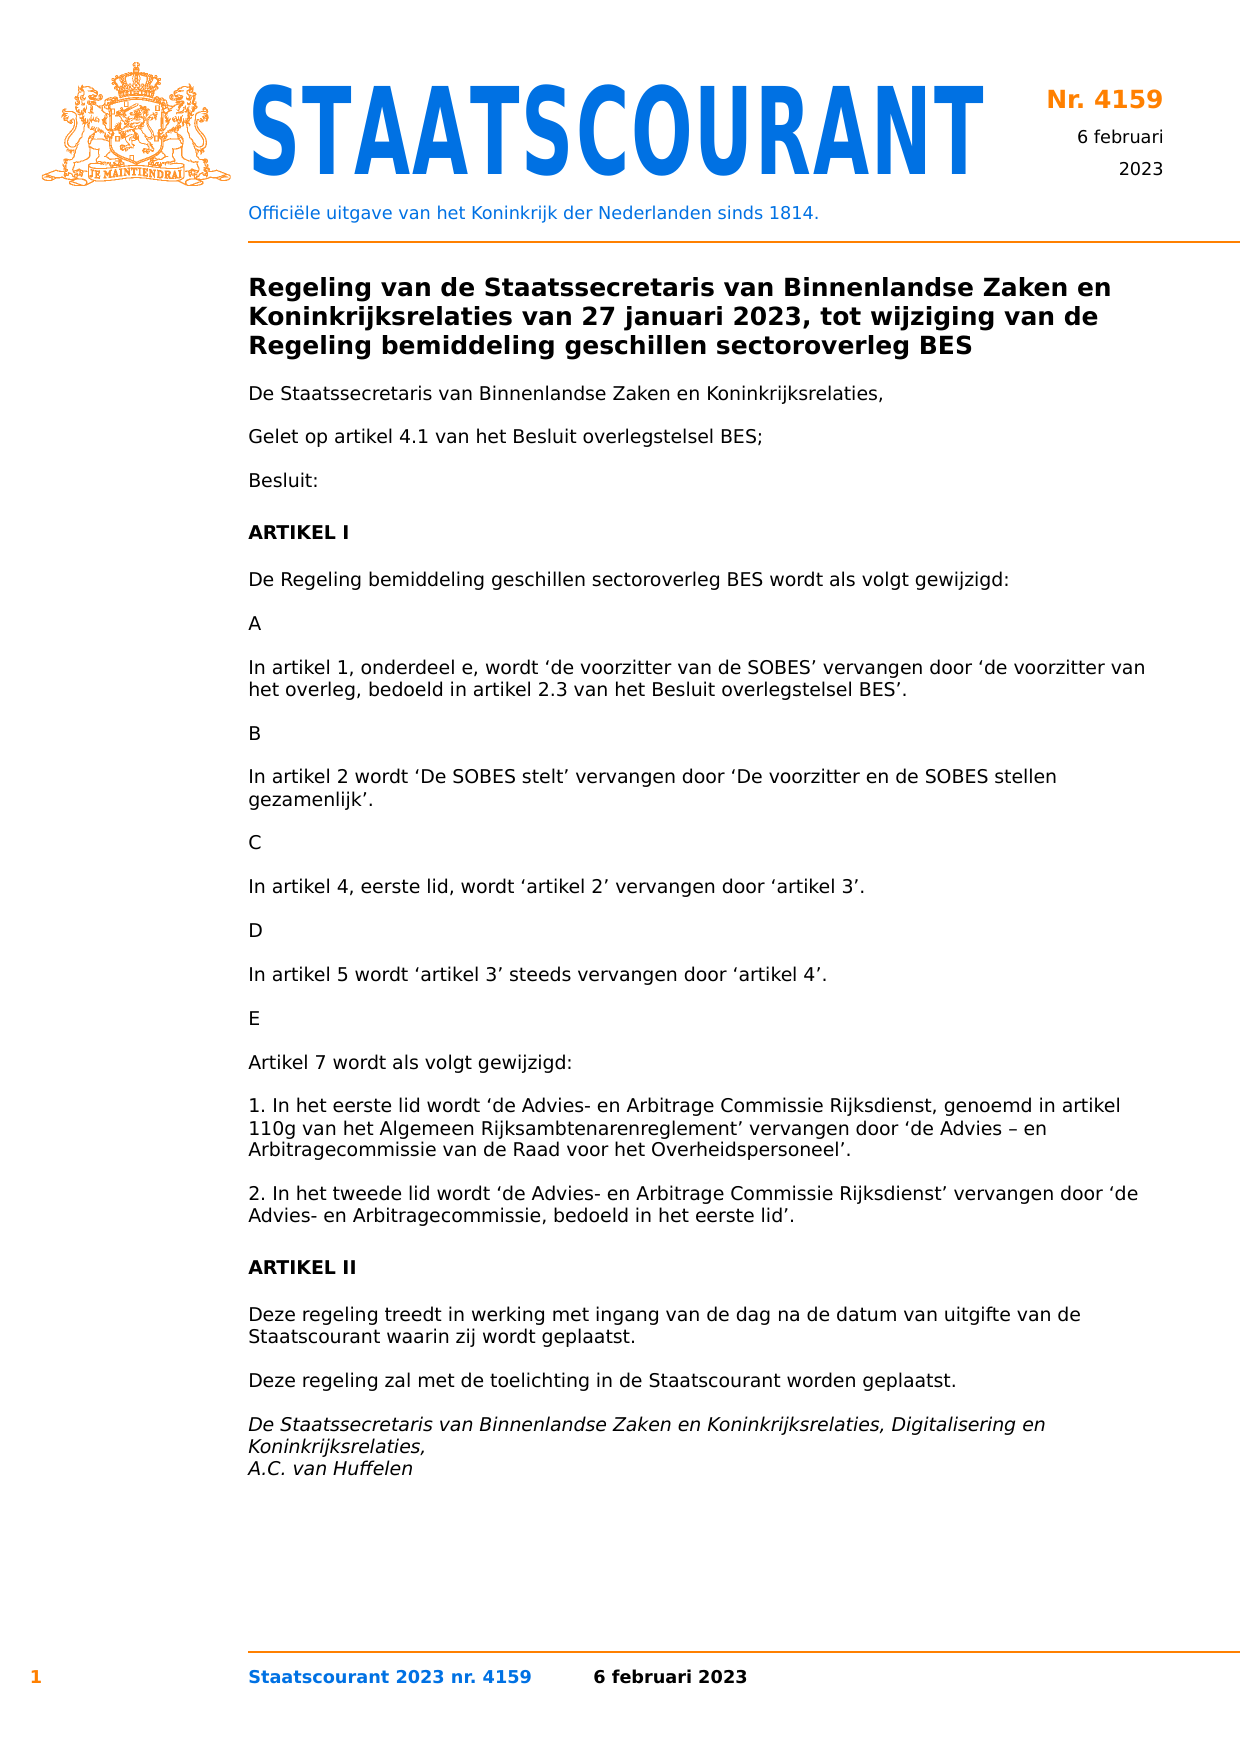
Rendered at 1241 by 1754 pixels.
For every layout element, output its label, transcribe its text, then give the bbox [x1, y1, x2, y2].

text Besluit: [248, 470, 1163, 492]
text De Staatssecretaris van Binnenlandse Zaken en Koninkrijksrelaties, [248, 382, 1163, 404]
text A [248, 613, 1163, 635]
text E [248, 1008, 1163, 1030]
picture [41, 62, 231, 186]
text C [248, 832, 1163, 854]
text Deze regeling zal met de toelichting in de Staatscourant worden geplaatst. [248, 1370, 1163, 1392]
table_cell 2023 [998, 153, 1240, 203]
table_cell 6 februari [998, 121, 1240, 153]
text Artikel 7 wordt als volgt gewijzigd: [248, 1052, 1163, 1073]
text D [248, 920, 1163, 942]
text De Staatssecretaris van Binnenlandse Zaken en Koninkrijksrelaties, Digitalisering en Koninkrijksrelaties, A.C. van Huffelen [248, 1414, 1163, 1480]
table_header [25, 62, 248, 241]
subtitle Regeling van de Staatssecretaris van Binnenlandse Zaken en Koninkrijksrelaties van 27 januari 2023, tot wijziging van de Regeling bemiddeling geschillen sectoroverleg BES [248, 273, 1163, 361]
text In artikel 1, onderdeel e, wordt ‘de voorzitter van de SOBES’ vervangen door ‘de voorzitter van het overleg, bedoeld in artikel 2.3 van het Besluit overlegstelsel BES’. [248, 657, 1163, 701]
text In artikel 5 wordt ‘artikel 3’ steeds vervangen door ‘artikel 4’. [248, 964, 1163, 986]
table_header Nr. 4159 [998, 62, 1240, 121]
subtitle ARTIKEL I [248, 522, 1163, 544]
text Gelet op artikel 4.1 van het Besluit overlegstelsel BES; [248, 426, 1163, 448]
text 1. In het eerste lid wordt ‘de Advies- en Arbitrage Commissie Rijksdienst, genoemd in artikel 110g van het Algemeen Rijksambtenarenreglement’ vervangen door ‘de Advies – en Arbitragecommissie van de Raad voor het Overheidspersoneel’. [248, 1095, 1163, 1161]
text In artikel 2 wordt ‘De SOBES stelt’ vervangen door ‘De voorzitter en de SOBES stellen gezamenlijk’. [248, 766, 1163, 810]
table_header STAATSCOURANT [248, 62, 998, 203]
text Deze regeling treedt in werking met ingang van de dag na de datum van uitgifte van de Staatscourant waarin zij wordt geplaatst. [248, 1304, 1163, 1348]
text De Regeling bemiddeling geschillen sectoroverleg BES wordt als volgt gewijzigd: [248, 569, 1163, 591]
table_cell Officiële uitgave van het Koninkrijk der Nederlanden sinds 1814. [248, 203, 1240, 241]
text 2. In het tweede lid wordt ‘de Advies- en Arbitrage Commissie Rijksdienst’ vervangen door ‘de Advies- en Arbitragecommissie, bedoeld in het eerste lid’. [248, 1183, 1163, 1227]
subtitle ARTIKEL II [248, 1257, 1163, 1279]
text In artikel 4, eerste lid, wordt ‘artikel 2’ vervangen door ‘artikel 3’. [248, 876, 1163, 898]
text B [248, 723, 1163, 744]
